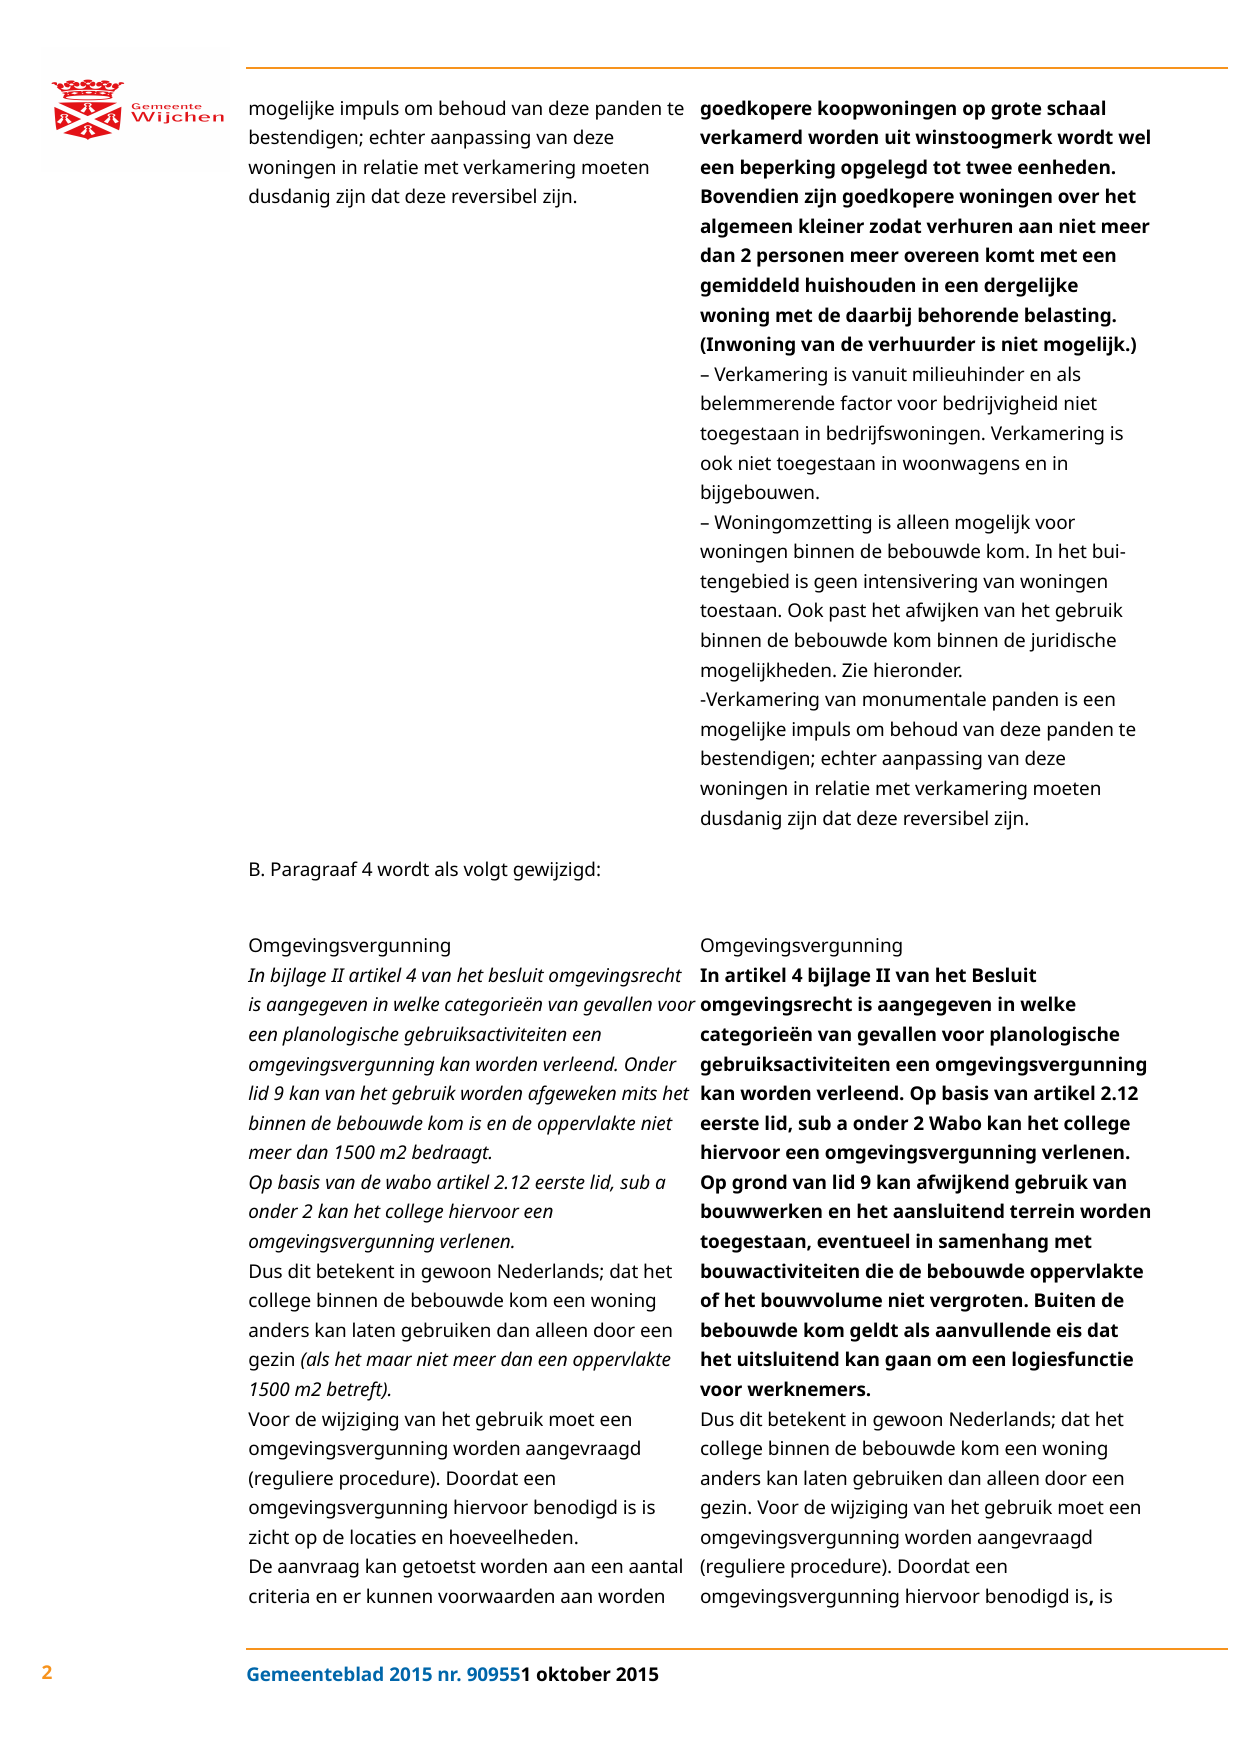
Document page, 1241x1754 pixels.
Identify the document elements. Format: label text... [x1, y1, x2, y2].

table_cell mogelijke impuls om behoud van deze panden te bestendigen; echter aanpassing van deze woningen in relatie met verkamering moeten dusdanig zijn dat deze reversibel zijn. [248, 95, 700, 831]
table_cell goedkopere koopwoningen op grote schaal verkamerd worden uit winstoogmerk wordt wel een beperking opgelegd tot twee eenheden. Bovendien zijn goedkopere woningen over het algemeen kleiner zodat verhuren aan niet meer dan 2 personen meer overeen komt met een gemiddeld huishouden in een dergelijke woning met de daarbij behorende belasting. (Inwoning van de verhuurder is niet mogelijk.) – Verkamering is vanuit milieuhinder en als belemmerende factor voor bedrijvigheid niet toegestaan in bedrijfswoningen. Verkamering is ook niet toegestaan in woonwagens en in bijgebouwen. – Woningomzetting is alleen mogelijk voor woningen binnen de bebouwde kom. In het bui-tengebied is geen intensivering van woningen toestaan. Ook past het afwijken van het gebruik binnen de bebouwde kom binnen de juridische mogelijkheden. Zie hieronder. -Verkamering van monumentale panden is een mogelijke impuls om behoud van deze panden te bestendigen; echter aanpassing van deze woningen in relatie met verkamering moeten dusdanig zijn dat deze reversibel zijn. [700, 95, 1152, 831]
table_header Omgevingsvergunning In artikel 4 bijlage II van het Besluit omgevingsrecht is aangegeven in welke categorieën van gevallen voor planologische gebruiksactiviteiten een omgevingsvergunning kan worden verleend. Op basis van artikel 2.12 eerste lid, sub a onder 2 Wabo kan het college hiervoor een omgevingsvergunning verlenen. Op grond van lid 9 kan afwijkend gebruik van bouwwerken en het aansluitend terrein worden toegestaan, eventueel in samenhang met bouwactiviteiten die de bebouwde oppervlakte of het bouwvolume niet vergroten. Buiten de bebouwde kom geldt als aanvullende eis dat het uitsluitend kan gaan om een logiesfunctie voor werknemers. Dus dit betekent in gewoon Nederlands; dat het college binnen de bebouwde kom een woning anders kan laten gebruiken dan alleen door een gezin. Voor de wijziging van het gebruik moet een omgevingsvergunning worden aangevraagd (reguliere procedure). Doordat een omgevingsvergunning hiervoor benodigd is, is [700, 933, 1152, 1609]
text B. Paragraaf 4 wordt als volgt gewijzigd: [248, 856, 1152, 882]
table_header Omgevingsvergunning In bijlage II artikel 4 van het besluit omgevingsrecht is aangegeven in welke categorieën van gevallen voor een planologische gebruiksactiviteiten een omgevingsvergunning kan worden verleend. Onder lid 9 kan van het gebruik worden afgeweken mits het binnen de bebouwde kom is en de oppervlakte niet meer dan 1500 m2 bedraagt. Op basis van de wabo artikel 2.12 eerste lid, sub a onder 2 kan het college hiervoor een omgevingsvergunning verlenen. Dus dit betekent in gewoon Nederlands; dat het college binnen de bebouwde kom een woning anders kan laten gebruiken dan alleen door een gezin (als het maar niet meer dan een oppervlakte 1500 m2 betreft). Voor de wijziging van het gebruik moet een omgevingsvergunning worden aangevraagd (reguliere procedure). Doordat een omgevingsvergunning hiervoor benodigd is is zicht op de locaties en hoeveelheden. De aanvraag kan getoetst worden aan een aantal criteria en er kunnen voorwaarden aan worden [248, 933, 700, 1609]
picture [41, 47, 231, 172]
